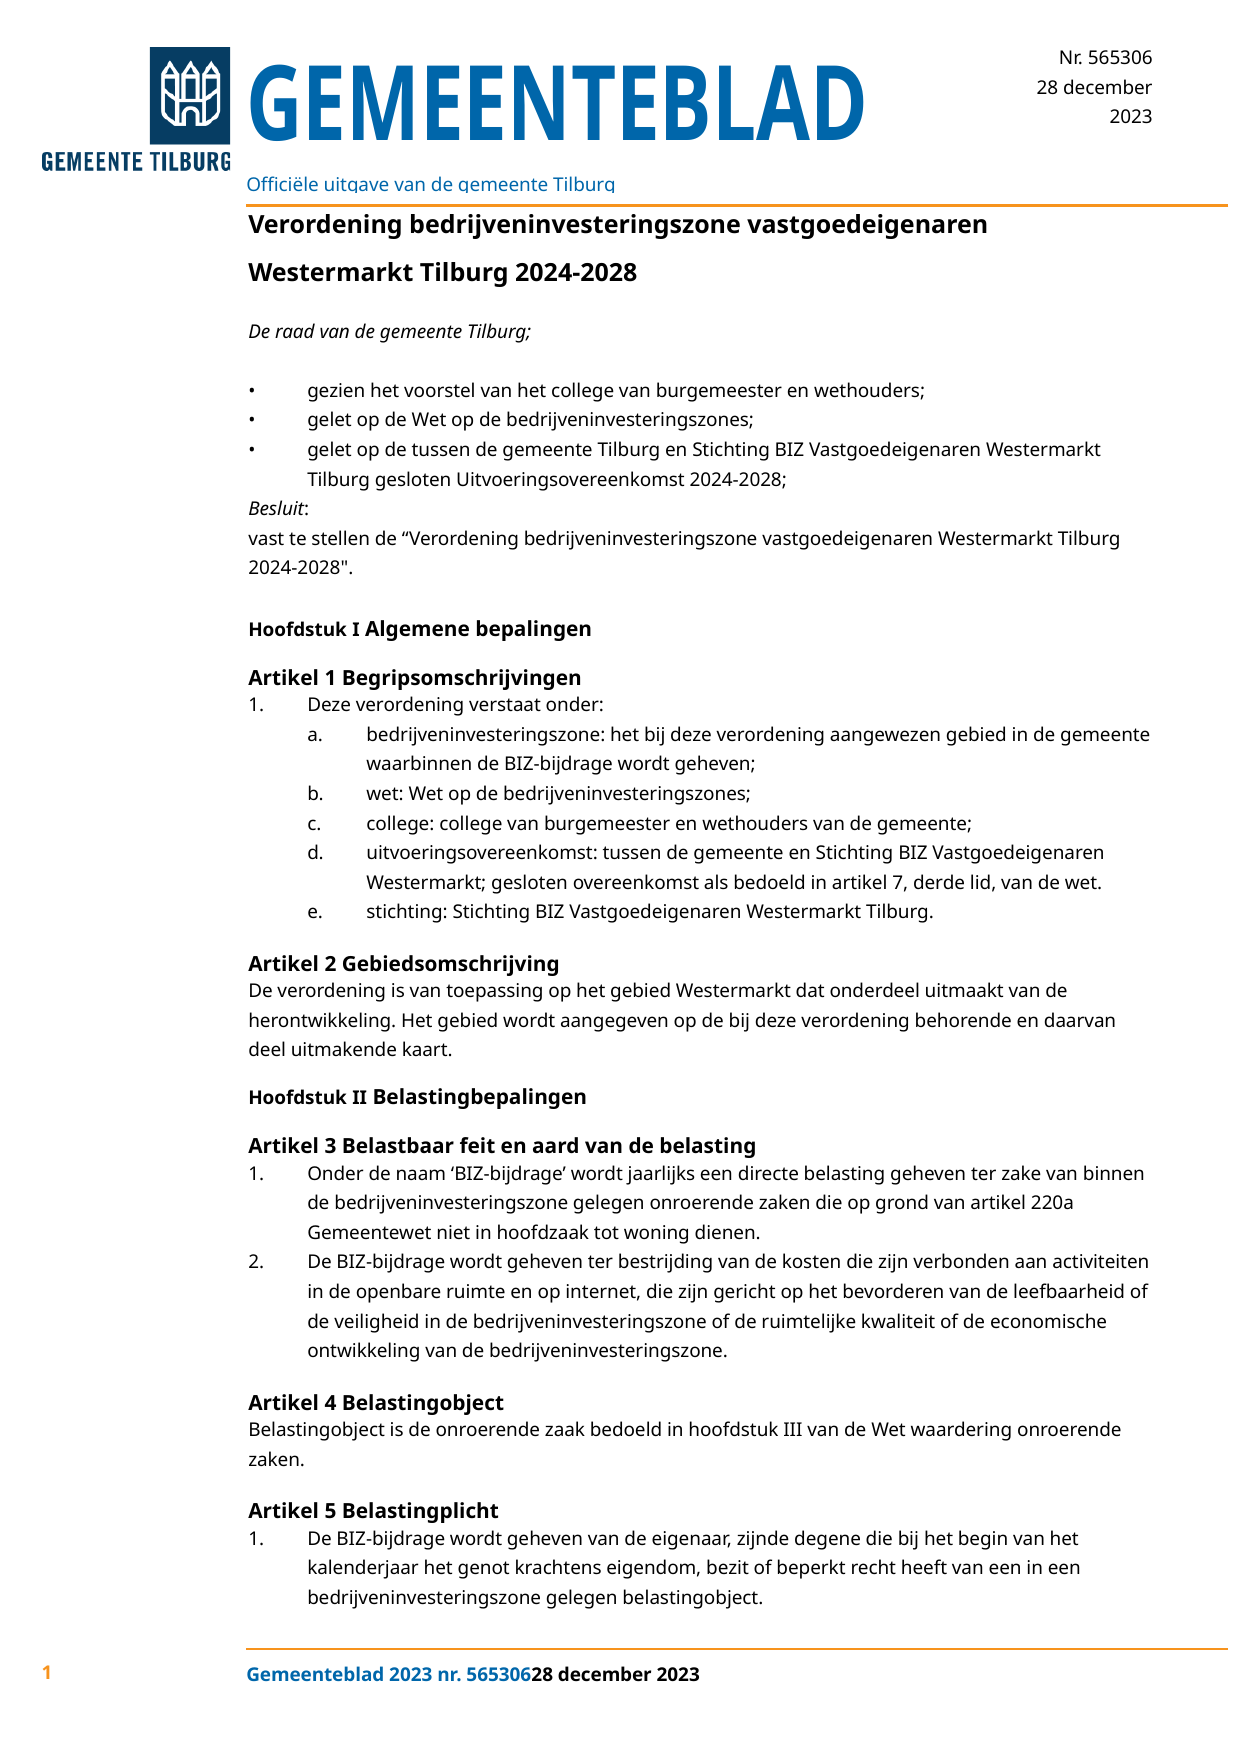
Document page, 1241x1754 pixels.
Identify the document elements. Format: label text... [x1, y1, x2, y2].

text De verordening is van toepassing op het gebied Westermarkt dat onderdeel uitmaakt van de herontwikkeling. Het gebied wordt aangegeven op de bij deze verordening behorende en daarvan deel uitmakende kaart. [248, 977, 1152, 1062]
list gelet op de tussen de gemeente Tilburg en Stichting BIZ Vastgoedeigenaren Westermarkt Tilburg gesloten Uitvoeringsovereenkomst 2024-2028; [248, 436, 1152, 492]
list gelet op de Wet op de bedrijveninvesteringszones; [248, 407, 1152, 432]
text Verordening bedrijveninvesteringszone vastgoedeigenaren Westermarkt Tilburg 2024-2028 [248, 207, 1152, 288]
text Artikel 2 Gebiedsomschrijving [248, 949, 1152, 977]
picture [41, 47, 231, 172]
text Artikel 3 Belastbaar feit en aard van de belasting [248, 1131, 1152, 1160]
list uitvoeringsovereenkomst: tussen de gemeente en Stichting BIZ Vastgoedeigenaren Westermarkt; gesloten overeenkomst als bedoeld in artikel 7, derde lid, van de wet. [307, 839, 1152, 895]
list bedrijveninvesteringszone: het bij deze verordening aangewezen gebied in de gemeente waarbinnen de BIZ-bijdrage wordt geheven; [307, 721, 1152, 776]
text Besluit: [248, 495, 1152, 521]
list De BIZ-bijdrage wordt geheven van de eigenaar, zijnde degene die bij het begin van het kalenderjaar het genot krachtens eigendom, bezit of beperkt recht heeft van een in een bedrijveninvesteringszone gelegen belastingobject. [248, 1525, 1152, 1609]
list De BIZ-bijdrage wordt geheven ter bestrijding van de kosten die zijn verbonden aan activiteiten in de openbare ruimte en op internet, die zijn gericht op het bevorderen van de leefbaarheid of de veiligheid in de bedrijveninvesteringszone of de ruimtelijke kwaliteit of de economische ontwikkeling van de bedrijveninvesteringszone. [248, 1249, 1152, 1363]
text Artikel 4 Belastingobject [248, 1388, 1152, 1416]
text Hoofdstuk II Belastingbepalingen [248, 1082, 1152, 1111]
text Belastingobject is de onroerende zaak bedoeld in hoofdstuk III van de Wet waardering onroerende zaken. [248, 1416, 1152, 1472]
text De raad van de gemeente Tilburg; [248, 318, 1152, 344]
list stichting: Stichting BIZ Vastgoedeigenaren Westermarkt Tilburg. [307, 898, 1152, 924]
list Deze verordening verstaat onder: [248, 691, 1152, 717]
text Artikel 1 Begripsomschrijvingen [248, 663, 1152, 691]
text Hoofdstuk I Algemene bepalingen [248, 614, 1152, 642]
list gezien het voorstel van het college van burgemeester en wethouders; [248, 377, 1152, 403]
text Artikel 5 Belastingplicht [248, 1496, 1152, 1525]
list college: college van burgemeester en wethouders van de gemeente; [307, 810, 1152, 836]
list Onder de naam ‘BIZ-bijdrage’ wordt jaarlijks een directe belasting geheven ter zake van binnen de bedrijveninvesteringszone gelegen onroerende zaken die op grond van artikel 220a Gemeentewet niet in hoofdzaak tot woning dienen. [248, 1160, 1152, 1245]
list wet: Wet op de bedrijveninvesteringszones; [307, 780, 1152, 806]
text vast te stellen de “Verordening bedrijveninvesteringszone vastgoedeigenaren Westermarkt Tilburg 2024-2028". [248, 525, 1152, 580]
